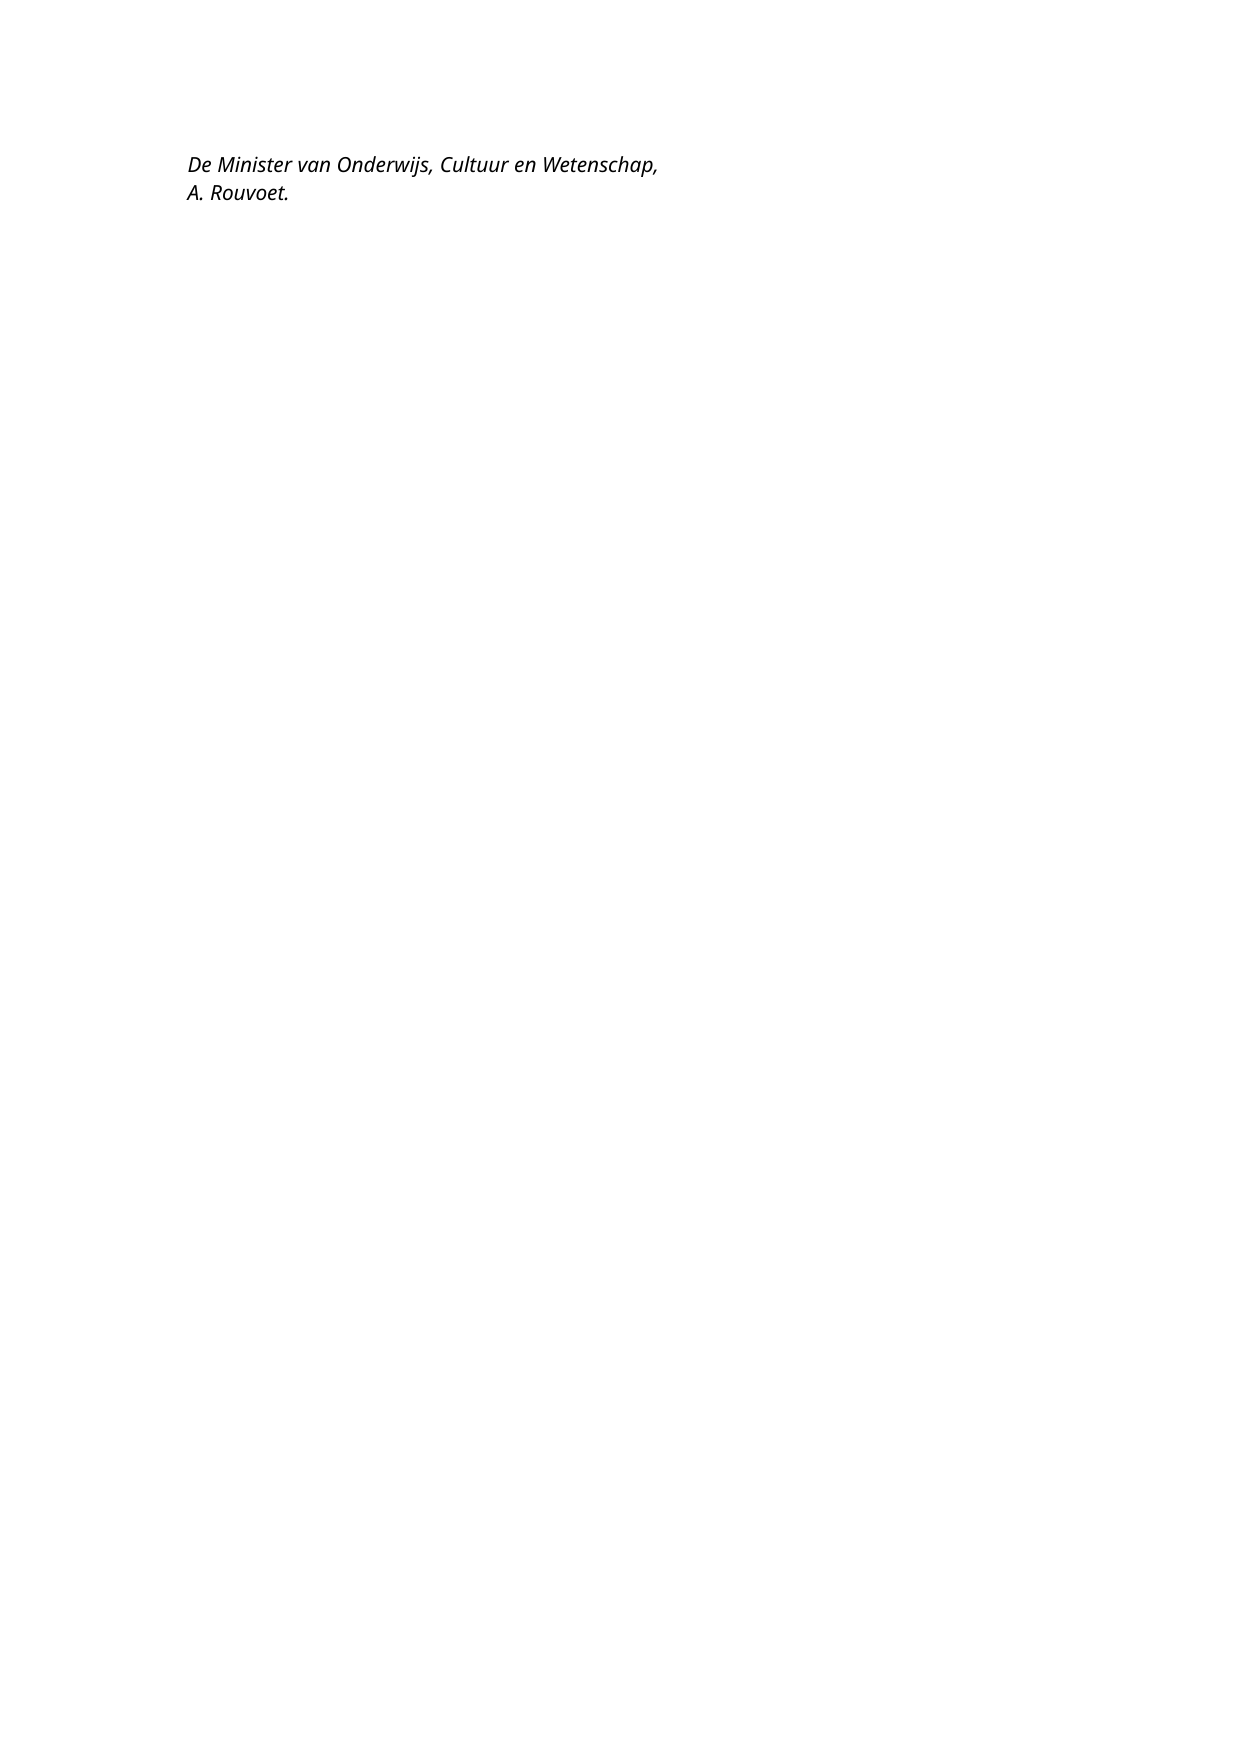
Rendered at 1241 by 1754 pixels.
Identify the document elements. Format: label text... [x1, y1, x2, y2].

text A. Rouvoet. [187, 178, 1053, 207]
text De Minister van Onderwijs, Cultuur en Wetenschap, [187, 150, 1053, 178]
